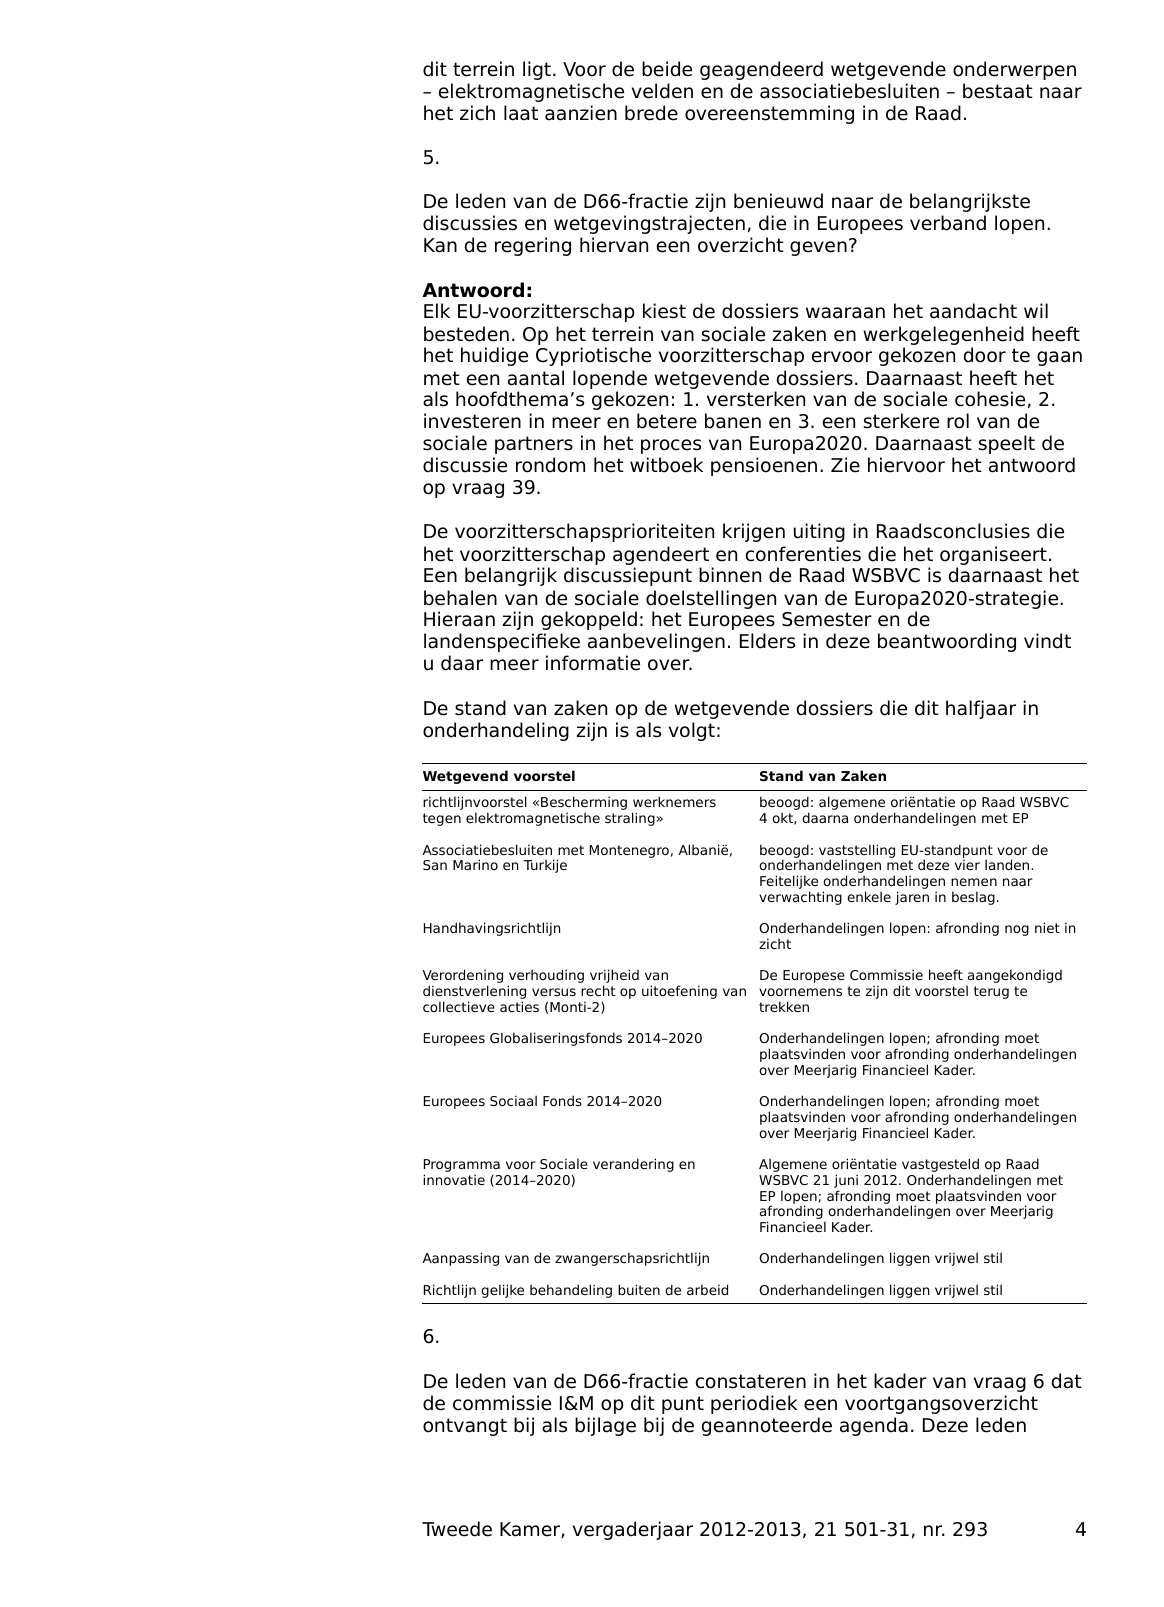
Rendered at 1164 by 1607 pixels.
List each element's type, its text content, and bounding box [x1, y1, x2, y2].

table_cell [422, 905, 753, 921]
text De stand van zaken op de wetgevende dossiers die dit halfjaar in onderhandeling zijn is als volgt: [422, 697, 1087, 741]
table_cell Europees Globaliseringsfonds 2014–2020 [422, 1031, 753, 1078]
text dit terrein ligt. Voor de beide geagendeerd wetgevende onderwerpen – elektromagnetische velden en de associatiebesluiten – bestaat naar het zich laat aanzien brede overeenstemming in de Raad. [422, 59, 1087, 125]
text De leden van de D66-fractie constateren in het kader van vraag 6 dat de commissie I&M op dit punt periodiek een voortgangsoverzicht ontvangt bij als bijlage bij de geannoteerde agenda. Deze leden [422, 1371, 1087, 1437]
table_cell beoogd: algemene oriëntatie op Raad WSBVC 4 okt, daarna onderhandelingen met EP [753, 791, 1087, 827]
text Antwoord: [422, 279, 1087, 301]
table_cell [753, 1141, 1087, 1157]
table_cell [422, 827, 753, 842]
table_cell De Europese Commissie heeft aangekondigd voornemens te zijn dit voorstel terug te trekken [753, 968, 1087, 1015]
text De voorzitterschapsprioriteiten krijgen uiting in Raadsconclusies die het voorzitterschap agendeert en conferenties die het organiseert. Een belangrijk discussiepunt binnen de Raad WSBVC is daarnaast het behalen van de sociale doelstellingen van de Europa2020-strategie. Hieraan zijn gekoppeld: het Europees Semester en de landenspecifieke aanbevelingen. Elders in deze beantwoording vindt u daar meer informatie over. [422, 521, 1087, 675]
table_cell [753, 1267, 1087, 1283]
table_cell [753, 953, 1087, 968]
table_cell [753, 1078, 1087, 1094]
table_cell Richtlijn gelijke behandeling buiten de arbeid [422, 1283, 753, 1303]
table_cell [422, 1078, 753, 1094]
table_cell Onderhandelingen lopen; afronding moet plaatsvinden voor afronding onderhandelingen over Meerjarig Financieel Kader. [753, 1094, 1087, 1141]
table_header Wetgevend voorstel [422, 764, 753, 789]
table_cell Algemene oriëntatie vastgesteld op Raad WSBVC 21 juni 2012. Onderhandelingen met EP lopen; afronding moet plaatsvinden voor afronding onderhandelingen over Meerjarig Financieel Kader. [753, 1157, 1087, 1236]
table_cell [753, 827, 1087, 842]
table_cell [753, 905, 1087, 921]
text 5. [422, 147, 1087, 169]
table_header Stand van Zaken [753, 764, 1087, 789]
table_cell [422, 1015, 753, 1031]
table_cell beoogd: vaststelling EU-standpunt voor de onderhandelingen met deze vier landen. Feitelijke onderhandelingen nemen naar verwachting enkele jaren in beslag. [753, 843, 1087, 905]
text 6. [422, 1326, 1087, 1348]
table_cell [422, 1141, 753, 1157]
table_cell Onderhandelingen liggen vrijwel stil [753, 1283, 1087, 1303]
table_cell Associatiebesluiten met Montenegro, Albanië, San Marino en Turkije [422, 843, 753, 905]
table_cell [422, 1236, 753, 1251]
table_cell [422, 1267, 753, 1283]
table_cell Verordening verhouding vrijheid van dienstverlening versus recht op uitoefening van collectieve acties (Monti-2) [422, 968, 753, 1015]
table_cell Handhavingsrichtlijn [422, 921, 753, 952]
table_cell Onderhandelingen lopen; afronding moet plaatsvinden voor afronding onderhandelingen over Meerjarig Financieel Kader. [753, 1031, 1087, 1078]
text De leden van de D66-fractie zijn benieuwd naar de belangrijkste discussies en wetgevingstrajecten, die in Europees verband lopen. Kan de regering hiervan een overzicht geven? [422, 191, 1087, 257]
table_cell Onderhandelingen lopen: afronding nog niet in zicht [753, 921, 1087, 952]
table_cell Aanpassing van de zwangerschapsrichtlijn [422, 1251, 753, 1267]
table_cell [753, 1236, 1087, 1251]
table_cell [753, 1015, 1087, 1031]
table_cell richtlijnvoorstel «Bescherming werknemers tegen elektromagnetische straling» [422, 791, 753, 827]
text Elk EU-voorzitterschap kiest de dossiers waaraan het aandacht wil besteden. Op het terrein van sociale zaken en werkgelegenheid heeft het huidige Cypriotische voorzitterschap ervoor gekozen door te gaan met een aantal lopende wetgevende dossiers. Daarnaast heeft het als hoofdthema’s gekozen: 1. versterken van de sociale cohesie, 2. investeren in meer en betere banen en 3. een sterkere rol van de sociale partners in het proces van Europa2020. Daarnaast speelt de discussie rondom het witboek pensioenen. Zie hiervoor het antwoord op vraag 39. [422, 301, 1087, 499]
table_cell [422, 953, 753, 968]
table_cell Europees Sociaal Fonds 2014–2020 [422, 1094, 753, 1141]
table_cell Programma voor Sociale verandering en innovatie (2014–2020) [422, 1157, 753, 1236]
table_cell Onderhandelingen liggen vrijwel stil [753, 1251, 1087, 1267]
